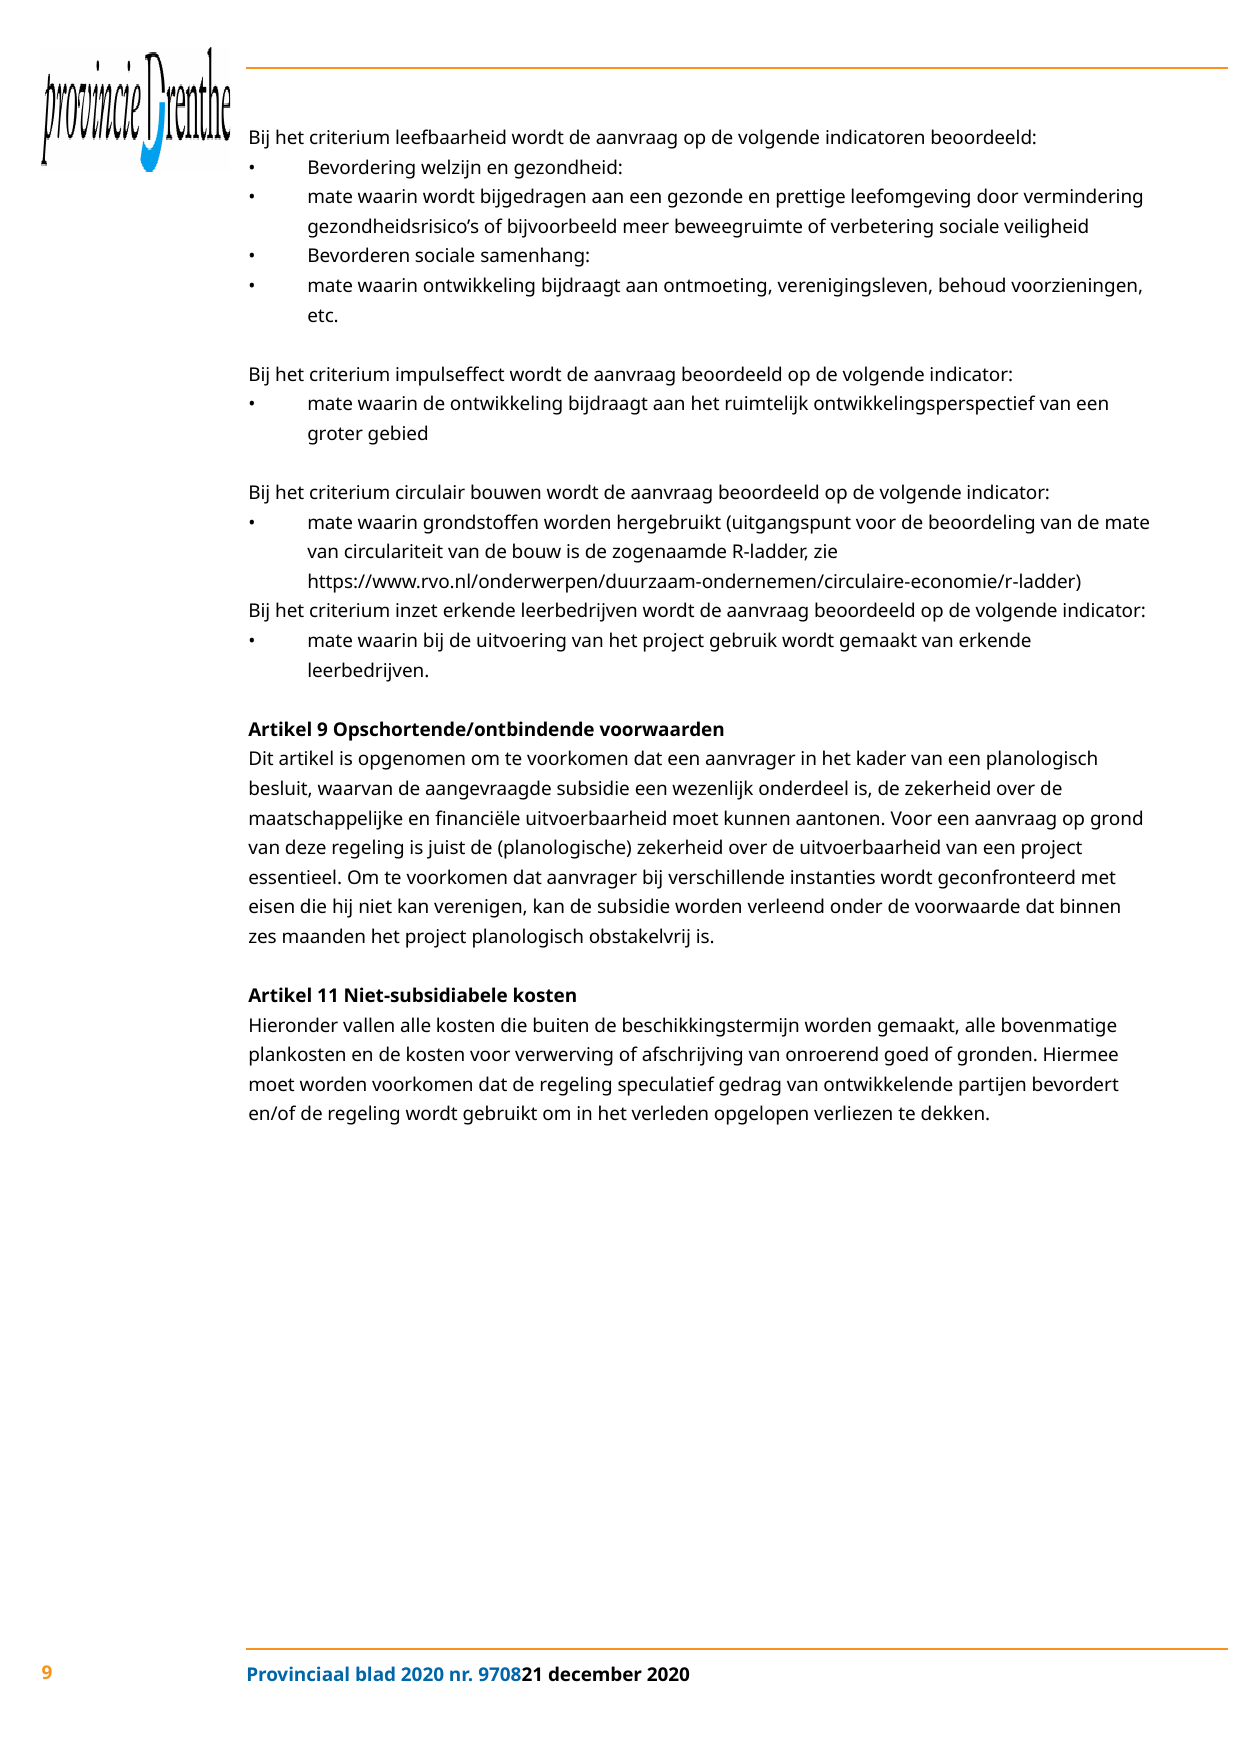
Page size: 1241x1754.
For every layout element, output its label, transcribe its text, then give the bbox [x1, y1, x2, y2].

list mate waarin de ontwikkeling bijdraagt aan het ruimtelijk ontwikkelingsperspectief van een groter gebied [248, 391, 1152, 446]
list mate waarin grondstoffen worden hergebruikt (uitgangspunt voor de beoordeling van de mate van circulariteit van de bouw is de zogenaamde R-ladder, zie https://www.rvo.nl/onderwerpen/duurzaam-ondernemen/circulaire-economie/r-ladder) [248, 509, 1152, 594]
list Bevordering welzijn en gezondheid: [248, 154, 1152, 180]
text Artikel 9 Opschortende/ontbindende voorwaarden [248, 716, 1152, 742]
list Bevorderen sociale samenhang: [248, 243, 1152, 268]
text Bij het criterium leefbaarheid wordt de aanvraag op de volgende indicatoren beoordeeld: [248, 124, 1152, 150]
text Bij het criterium inzet erkende leerbedrijven wordt de aanvraag beoordeeld op de volgende indicator: [248, 598, 1152, 623]
text Dit artikel is opgenomen om te voorkomen dat een aanvrager in het kader van een planologisch besluit, waarvan de aangevraagde subsidie een wezenlijk onderdeel is, de zekerheid over de maatschappelijke en financiële uitvoerbaarheid moet kunnen aantonen. Voor een aanvraag op grond van deze regeling is juist de (planologische) zekerheid over de uitvoerbaarheid van een project essentieel. Om te voorkomen dat aanvrager bij verschillende instanties wordt geconfronteerd met eisen die hij niet kan verenigen, kan de subsidie worden verleend onder de voorwaarde dat binnen zes maanden het project planologisch obstakelvrij is. [248, 746, 1152, 949]
list mate waarin wordt bijgedragen aan een gezonde en prettige leefomgeving door vermindering gezondheidsrisico’s of bijvoorbeeld meer beweegruimte of verbetering sociale veiligheid [248, 183, 1152, 239]
text Bij het criterium circulair bouwen wordt de aanvraag beoordeeld op de volgende indicator: [248, 479, 1152, 505]
picture [41, 47, 231, 172]
text Hieronder vallen alle kosten die buiten de beschikkingstermijn worden gemaakt, alle bovenmatige plankosten en de kosten voor verwerving of afschrijving van onroerend goed of gronden. Hiermee moet worden voorkomen dat de regeling speculatief gedrag van ontwikkelende partijen bevordert en/of de regeling wordt gebruikt om in het verleden opgelopen verliezen te dekken. [248, 1012, 1152, 1126]
list mate waarin bij de uitvoering van het project gebruik wordt gemaakt van erkende leerbedrijven. [248, 627, 1152, 683]
text Artikel 11 Niet-subsidiabele kosten [248, 982, 1152, 1008]
list mate waarin ontwikkeling bijdraagt aan ontmoeting, verenigingsleven, behoud voorzieningen, etc. [248, 272, 1152, 328]
text Bij het criterium impulseffect wordt de aanvraag beoordeeld op de volgende indicator: [248, 361, 1152, 387]
